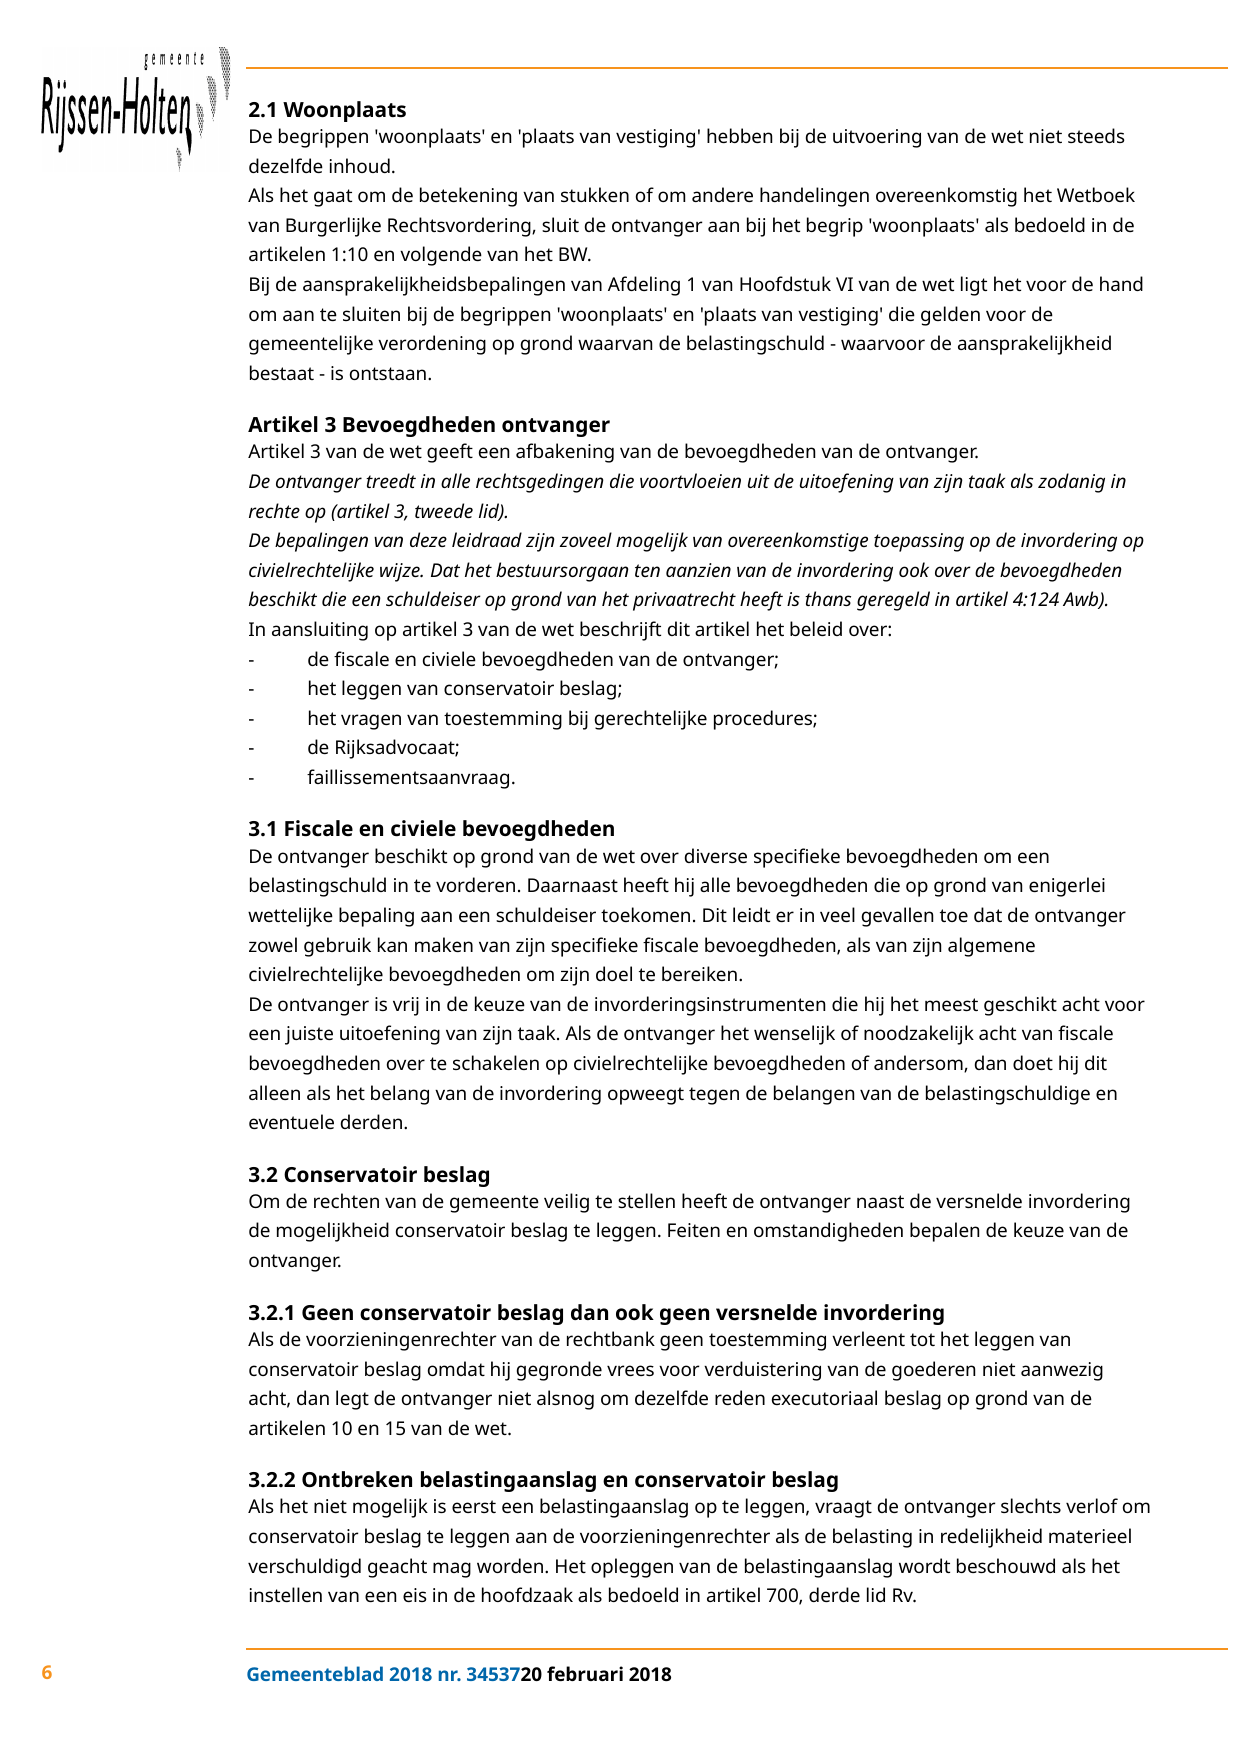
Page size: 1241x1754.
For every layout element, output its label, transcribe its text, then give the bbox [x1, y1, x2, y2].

list het vragen van toestemming bij gerechtelijke procedures; [248, 705, 1152, 731]
text 3.2 Conservatoir beslag [248, 1160, 1152, 1188]
text Artikel 3 van de wet geeft een afbakening van de bevoegdheden van de ontvanger. [248, 439, 1152, 464]
text In aansluiting op artikel 3 van de wet beschrijft dit artikel het beleid over: [248, 616, 1152, 642]
text 2.1 Woonplaats [248, 95, 1152, 123]
text Als het gaat om de betekening van stukken of om andere handelingen overeenkomstig het Wetboek van Burgerlijke Rechtsvordering, sluit de ontvanger aan bij het begrip 'woonplaats' als bedoeld in de artikelen 1:10 en volgende van het BW. [248, 182, 1152, 267]
list het leggen van conservatoir beslag; [248, 675, 1152, 701]
list de Rijksadvocaat; [248, 734, 1152, 760]
text Artikel 3 Bevoegdheden ontvanger [248, 410, 1152, 439]
text De ontvanger is vrij in de keuze van de invorderingsinstrumenten die hij het meest geschikt acht voor een juiste uitoefening van zijn taak. Als de ontvanger het wenselijk of noodzakelijk acht van fiscale bevoegdheden over te schakelen op civielrechtelijke bevoegdheden of andersom, dan doet hij dit alleen als het belang van de invordering opweegt tegen de belangen van de belastingschuldige en eventuele derden. [248, 991, 1152, 1135]
text 3.2.1 Geen conservatoir beslag dan ook geen versnelde invordering [248, 1298, 1152, 1326]
list de fiscale en civiele bevoegdheden van de ontvanger; [248, 646, 1152, 672]
list faillissementsaanvraag. [248, 764, 1152, 790]
text Om de rechten van de gemeente veilig te stellen heeft de ontvanger naast de versnelde invordering de mogelijkheid conservatoir beslag te leggen. Feiten en omstandigheden bepalen de keuze van de ontvanger. [248, 1188, 1152, 1273]
text De ontvanger beschikt op grond van de wet over diverse specifieke bevoegdheden om een belastingschuld in te vorderen. Daarnaast heeft hij alle bevoegdheden die op grond van enigerlei wettelijke bepaling aan een schuldeiser toekomen. Dit leidt er in veel gevallen toe dat de ontvanger zowel gebruik kan maken van zijn specifieke fiscale bevoegdheden, als van zijn algemene civielrechtelijke bevoegdheden om zijn doel te bereiken. [248, 843, 1152, 987]
text Bij de aansprakelijkheidsbepalingen van Afdeling 1 van Hoofdstuk VI van de wet ligt het voor de hand om aan te sluiten bij de begrippen 'woonplaats' en 'plaats van vestiging' die gelden voor de gemeentelijke verordening op grond waarvan de belastingschuld - waarvoor de aansprakelijkheid bestaat - is ontstaan. [248, 271, 1152, 386]
text De bepalingen van deze leidraad zijn zoveel mogelijk van overeenkomstige toepassing op de invordering op civielrechtelijke wijze. Dat het bestuursorgaan ten aanzien van de invordering ook over de bevoegdheden beschikt die een schuldeiser op grond van het privaatrecht heeft is thans geregeld in artikel 4:124 Awb). [248, 527, 1152, 612]
picture [41, 47, 231, 172]
text De ontvanger treedt in alle rechtsgedingen die voortvloeien uit de uitoefening van zijn taak als zodanig in rechte op (artikel 3, tweede lid). [248, 468, 1152, 524]
text 3.1 Fiscale en civiele bevoegdheden [248, 814, 1152, 843]
text 3.2.2 Ontbreken belastingaanslag en conservatoir beslag [248, 1465, 1152, 1494]
text De begrippen 'woonplaats' en 'plaats van vestiging' hebben bij de uitvoering van de wet niet steeds dezelfde inhoud. [248, 123, 1152, 178]
text Als de voorzieningenrechter van de rechtbank geen toestemming verleent tot het leggen van conservatoir beslag omdat hij gegronde vrees voor verduistering van de goederen niet aanwezig acht, dan legt de ontvanger niet alsnog om dezelfde reden executoriaal beslag op grond van de artikelen 10 en 15 van de wet. [248, 1326, 1152, 1441]
text Als het niet mogelijk is eerst een belastingaanslag op te leggen, vraagt de ontvanger slechts verlof om conservatoir beslag te leggen aan de voorzieningenrechter als de belasting in redelijkheid materieel verschuldigd geacht mag worden. Het opleggen van de belastingaanslag wordt beschouwd als het instellen van een eis in de hoofdzaak als bedoeld in artikel 700, derde lid Rv. [248, 1494, 1152, 1608]
